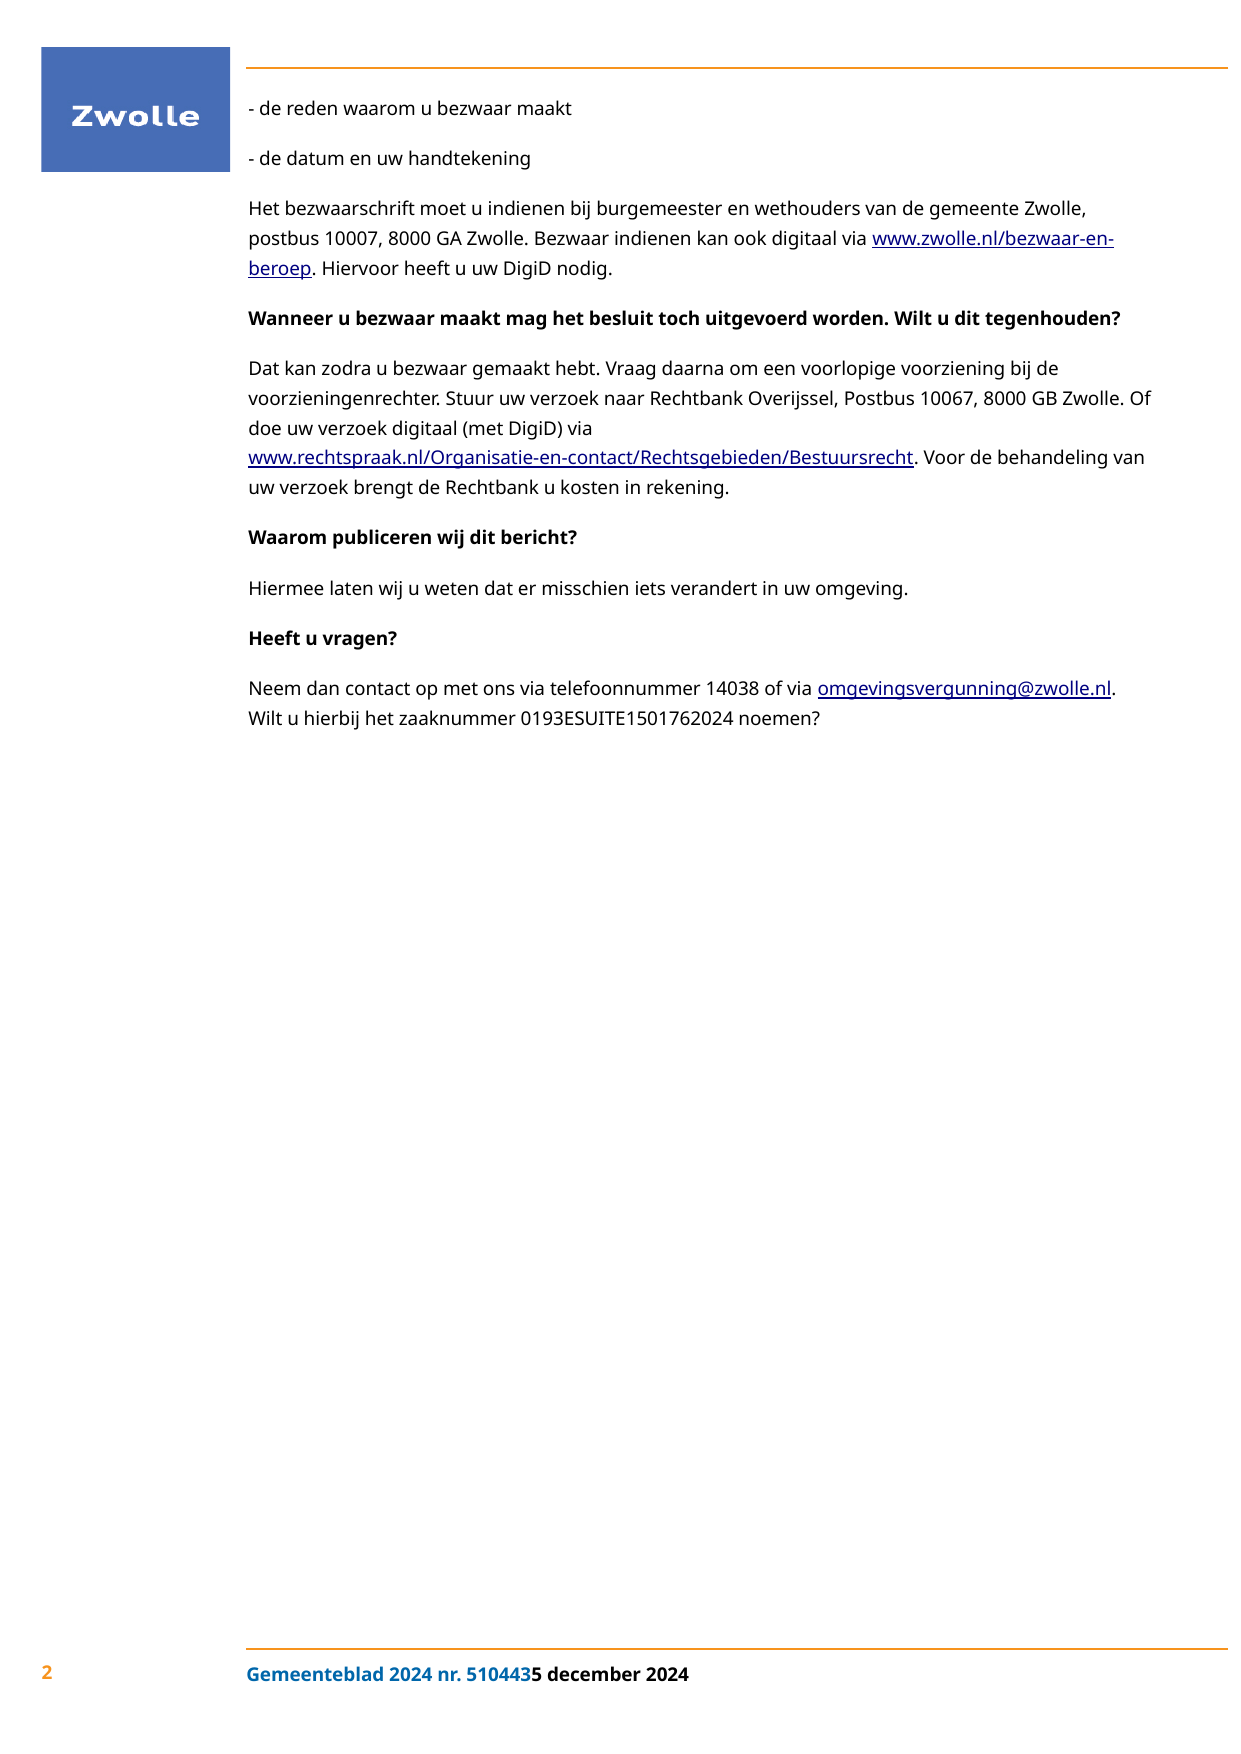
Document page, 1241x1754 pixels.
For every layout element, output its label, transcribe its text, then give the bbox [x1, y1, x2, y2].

text Hiermee laten wij u weten dat er misschien iets verandert in uw omgeving. [248, 575, 1152, 601]
text Dat kan zodra u bezwaar gemaakt hebt. Vraag daarna om een voorlopige voorziening bij de voorzieningenrechter. Stuur uw verzoek naar Rechtbank Overijssel, Postbus 10067, 8000 GB Zwolle. Of doe uw verzoek digitaal (met DigiD) via www.rechtspraak.nl/Organisatie-en-contact/Rechtsgebieden/Bestuursrecht. Voor de behandeling van uw verzoek brengt de Rechtbank u kosten in rekening. [248, 356, 1152, 500]
text Heeft u vragen? [248, 625, 1152, 651]
text Het bezwaarschrift moet u indienen bij burgemeester en wethouders van de gemeente Zwolle, postbus 10007, 8000 GA Zwolle. Bezwaar indienen kan ook digitaal via www.zwolle.nl/bezwaar-en-beroep. Hiervoor heeft u uw DigiD nodig. [248, 196, 1152, 281]
text - de datum en uw handtekening [248, 145, 1152, 171]
picture [41, 47, 231, 172]
text Waarom publiceren wij dit bericht? [248, 524, 1152, 550]
text Neem dan contact op met ons via telefoonnummer 14038 of via omgevingsvergunning@zwolle.nl. Wilt u hierbij het zaaknummer 0193ESUITE1501762024 noemen? [248, 676, 1152, 731]
text - de reden waarom u bezwaar maakt [248, 95, 1152, 121]
text Wanneer u bezwaar maakt mag het besluit toch uitgevoerd worden. Wilt u dit tegenhouden? [248, 305, 1152, 331]
